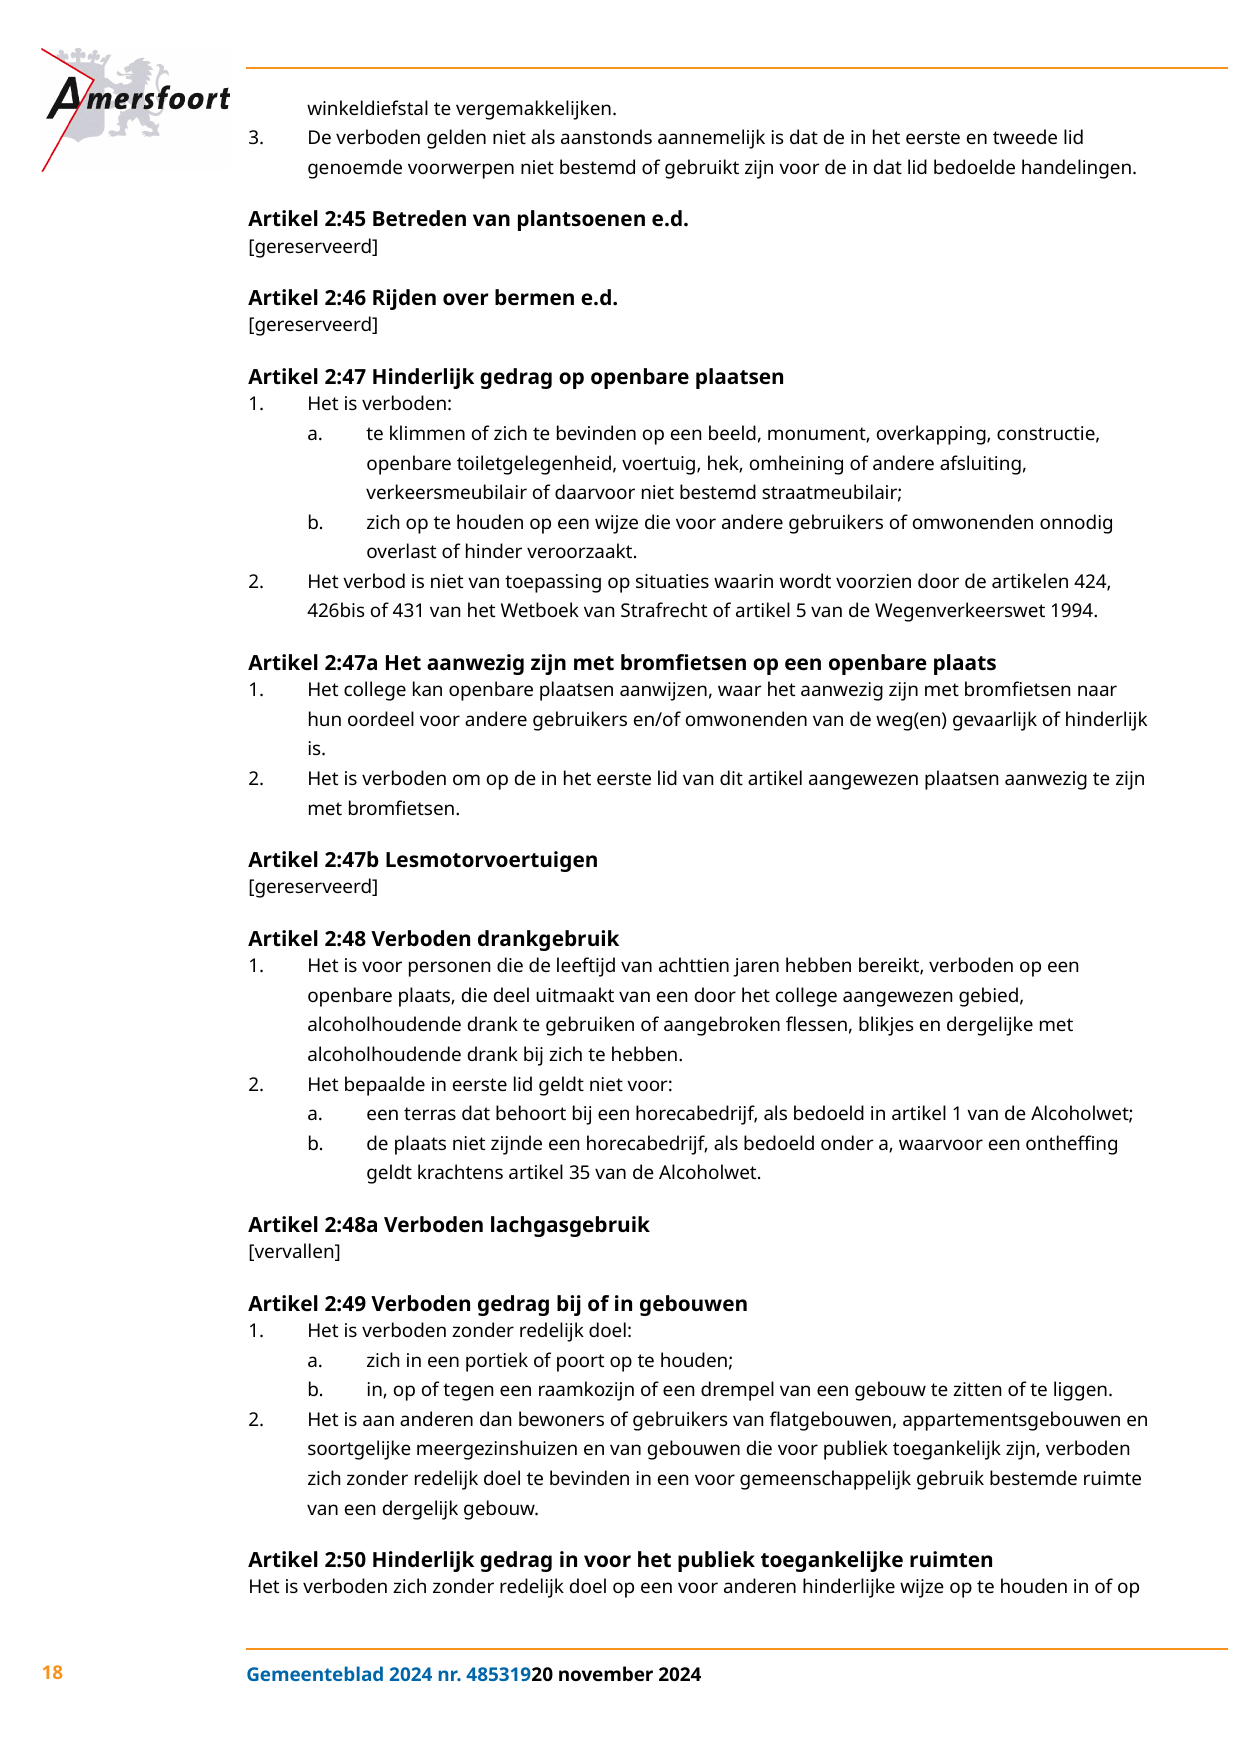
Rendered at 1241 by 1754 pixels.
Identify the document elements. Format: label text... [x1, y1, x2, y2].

list Het is aan anderen dan bewoners of gebruikers van flatgebouwen, appartementsgebouwen en soortgelijke meergezinshuizen en van gebouwen die voor publiek toegankelijk zijn, verboden zich zonder redelijk doel te bevinden in een voor gemeenschappelijk gebruik bestemde ruimte van een dergelijk gebouw. [248, 1406, 1152, 1521]
text [gereserveerd] [248, 312, 1152, 337]
list Het verbod is niet van toepassing op situaties waarin wordt voorzien door de artikelen 424, 426bis of 431 van het Wetboek van Strafrecht of artikel 5 van de Wegenverkeerswet 1994. [248, 568, 1152, 623]
picture [41, 47, 231, 172]
text Artikel 2:48 Verboden drankgebruik [248, 924, 1152, 952]
list een terras dat behoort bij een horecabedrijf, als bedoeld in artikel 1 van de Alcoholwet; [307, 1100, 1152, 1126]
text [gereserveerd] [248, 233, 1152, 258]
list Het is verboden om op de in het eerste lid van dit artikel aangewezen plaatsen aanwezig te zijn met bromfietsen. [248, 765, 1152, 821]
list De verboden gelden niet als aanstonds aannemelijk is dat de in het eerste en tweede lid genoemde voorwerpen niet bestemd of gebruikt zijn voor de in dat lid bedoelde handelingen. [248, 124, 1152, 180]
list Het bepaalde in eerste lid geldt niet voor: [248, 1071, 1152, 1097]
text Artikel 2:46 Rijden over bermen e.d. [248, 283, 1152, 312]
list zich op te houden op een wijze die voor andere gebruikers of omwonenden onnodig overlast of hinder veroorzaakt. [307, 509, 1152, 564]
list Het college kan openbare plaatsen aanwijzen, waar het aanwezig zijn met bromfietsen naar hun oordeel voor andere gebruikers en/of omwonenden van de weg(en) gevaarlijk of hinderlijk is. [248, 676, 1152, 761]
list winkeldiefstal te vergemakkelijken. [248, 95, 1152, 121]
list Het is verboden zonder redelijk doel: [248, 1317, 1152, 1343]
text Artikel 2:49 Verboden gedrag bij of in gebouwen [248, 1289, 1152, 1317]
list Het is verboden: [248, 391, 1152, 416]
list zich in een portiek of poort op te houden; [307, 1347, 1152, 1373]
text [vervallen] [248, 1238, 1152, 1264]
text Artikel 2:45 Betreden van plantsoenen e.d. [248, 204, 1152, 233]
text [gereserveerd] [248, 874, 1152, 899]
list Het is voor personen die de leeftijd van achttien jaren hebben bereikt, verboden op een openbare plaats, die deel uitmaakt van een door het college aangewezen gebied, alcoholhoudende drank te gebruiken of aangebroken flessen, blikjes en dergelijke met alcoholhoudende drank bij zich te hebben. [248, 952, 1152, 1067]
list in, op of tegen een raamkozijn of een drempel van een gebouw te zitten of te liggen. [307, 1376, 1152, 1402]
text Artikel 2:48a Verboden lachgasgebruik [248, 1210, 1152, 1238]
text Het is verboden zich zonder redelijk doel op een voor anderen hinderlijke wijze op te houden in of op [248, 1574, 1152, 1599]
list de plaats niet zijnde een horecabedrijf, als bedoeld onder a, waarvoor een ontheffing geldt krachtens artikel 35 van de Alcoholwet. [307, 1130, 1152, 1185]
list te klimmen of zich te bevinden op een beeld, monument, overkapping, constructie, openbare toiletgelegenheid, voertuig, hek, omheining of andere afsluiting, verkeersmeubilair of daarvoor niet bestemd straatmeubilair; [307, 420, 1152, 505]
text Artikel 2:47 Hinderlijk gedrag op openbare plaatsen [248, 362, 1152, 391]
text Artikel 2:47a Het aanwezig zijn met bromfietsen op een openbare plaats [248, 648, 1152, 676]
text Artikel 2:50 Hinderlijk gedrag in voor het publiek toegankelijke ruimten [248, 1545, 1152, 1574]
text Artikel 2:47b Lesmotorvoertuigen [248, 845, 1152, 874]
